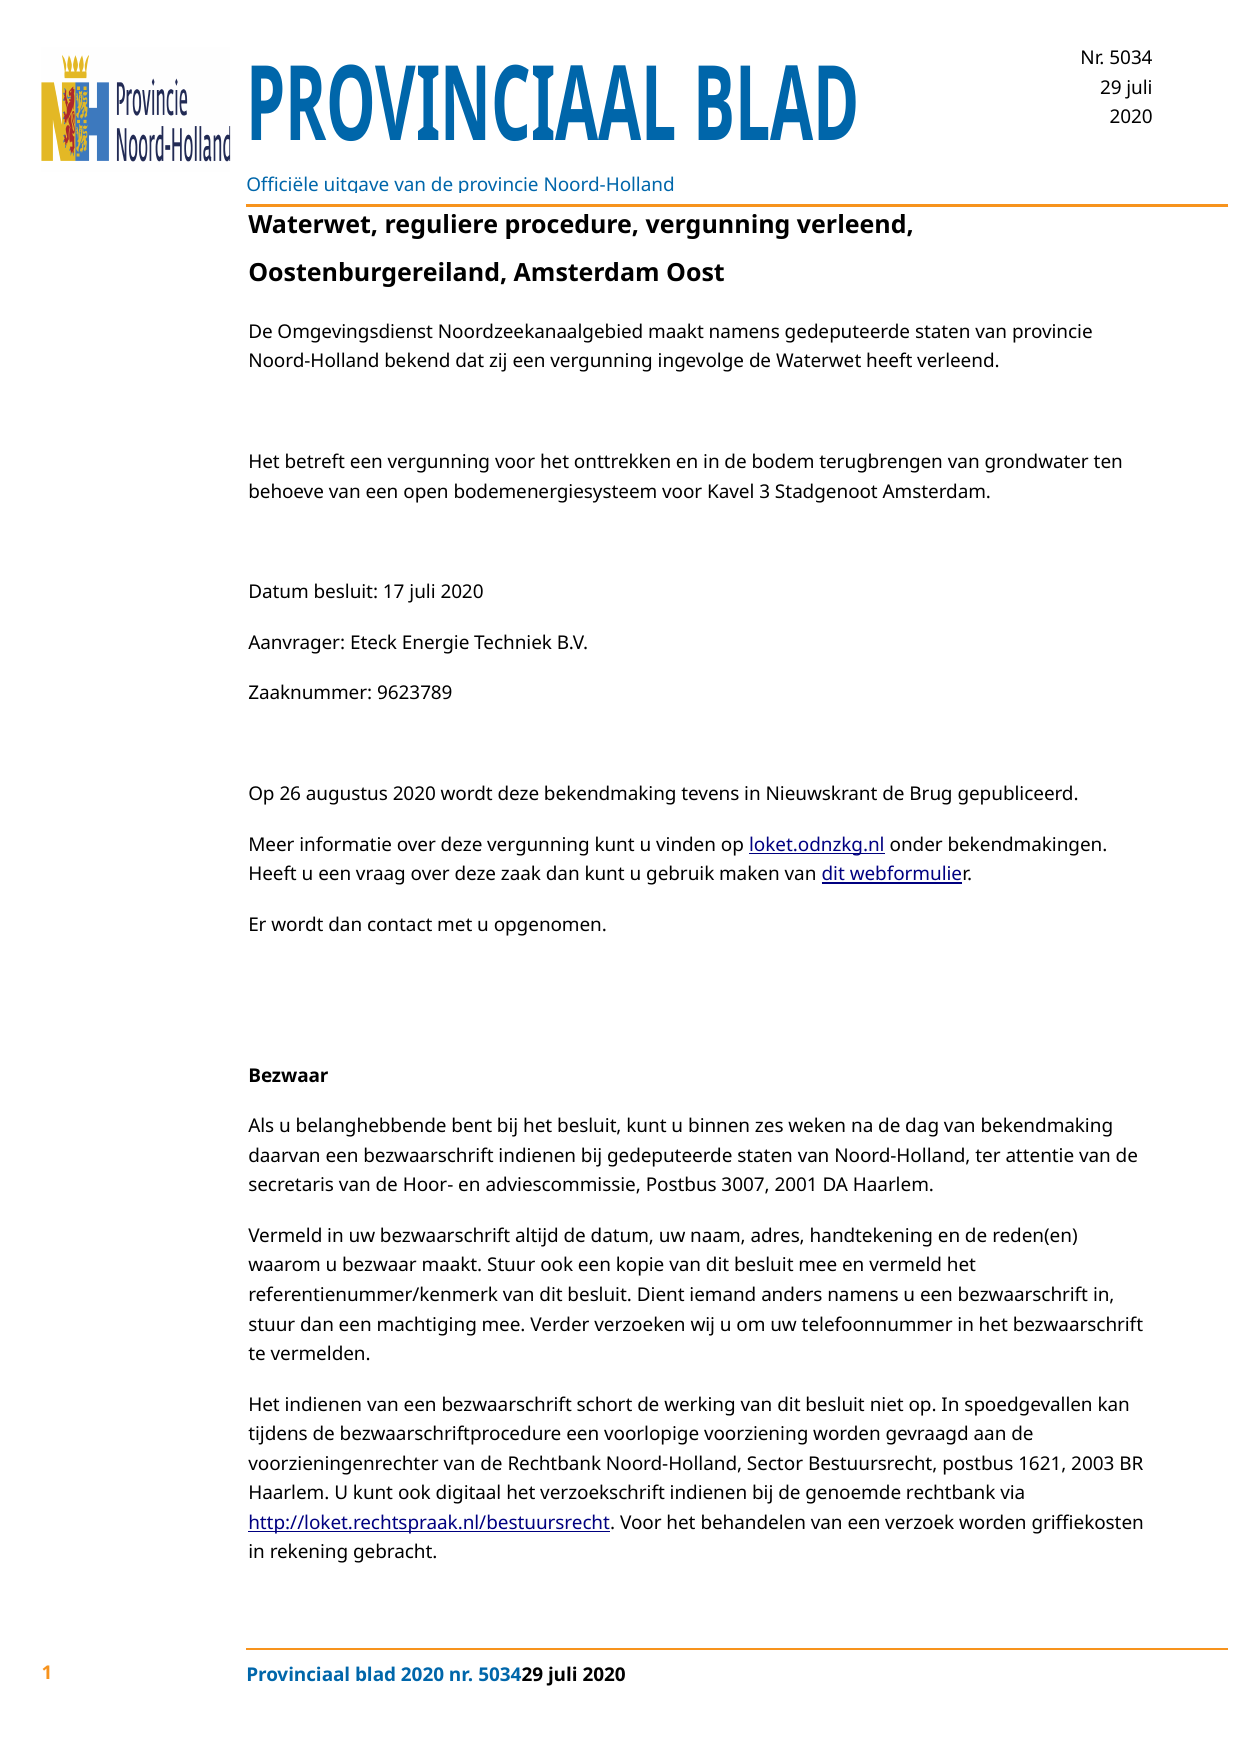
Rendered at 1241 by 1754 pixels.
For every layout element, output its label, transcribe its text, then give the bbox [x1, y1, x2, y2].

text Meer informatie over deze vergunning kunt u vinden op loket.odnzkg.nl onder bekendmakingen. Heeft u een vraag over deze zaak dan kunt u gebruik maken van dit webformulier. [248, 831, 1152, 886]
text Aanvrager: Eteck Energie Techniek B.V. [248, 629, 1152, 655]
text Datum besluit: 17 juli 2020 [248, 579, 1152, 604]
picture [41, 47, 231, 172]
text Het indienen van een bezwaarschrift schort de werking van dit besluit niet op. In spoedgevallen kan tijdens de bezwaarschriftprocedure een voorlopige voorziening worden gevraagd aan de voorzieningenrechter van de Rechtbank Noord-Holland, Sector Bestuursrecht, postbus 1621, 2003 BR Haarlem. U kunt ook digitaal het verzoekschrift indienen bij de genoemde rechtbank via http://loket.rechtspraak.nl/bestuursrecht. Voor het behandelen van een verzoek worden griffiekosten in rekening gebracht. [248, 1391, 1152, 1564]
text Vermeld in uw bezwaarschrift altijd de datum, uw naam, adres, handtekening en de reden(en) waarom u bezwaar maakt. Stuur ook een kopie van dit besluit mee en vermeld het referentienummer/kenmerk van dit besluit. Dient iemand anders namens u een bezwaarschrift in, stuur dan een machtiging mee. Verder verzoeken wij u om uw telefoonnummer in het bezwaarschrift te vermelden. [248, 1222, 1152, 1366]
text Bezwaar [248, 1062, 1152, 1088]
text Het betreft een vergunning voor het onttrekken en in de bodem terugbrengen van grondwater ten behoeve van een open bodemenergiesysteem voor Kavel 3 Stadgenoot Amsterdam. [248, 448, 1152, 504]
text Als u belanghebbende bent bij het besluit, kunt u binnen zes weken na de dag van bekendmaking daarvan een bezwaarschrift indienen bij gedeputeerde staten van Noord-Holland, ter attentie van de secretaris van de Hoor- en adviescommissie, Postbus 3007, 2001 DA Haarlem. [248, 1112, 1152, 1197]
text Er wordt dan contact met u opgenomen. [248, 911, 1152, 937]
text Zaaknummer: 9623789 [248, 679, 1152, 705]
text De Omgevingsdienst Noordzeekanaalgebied maakt namens gedeputeerde staten van provincie Noord-Holland bekend dat zij een vergunning ingevolge de Waterwet heeft verleend. [248, 318, 1152, 373]
text Waterwet, reguliere procedure, vergunning verleend, Oostenburgereiland, Amsterdam Oost [248, 207, 1152, 288]
text Op 26 augustus 2020 wordt deze bekendmaking tevens in Nieuwskrant de Brug gepubliceerd. [248, 780, 1152, 806]
